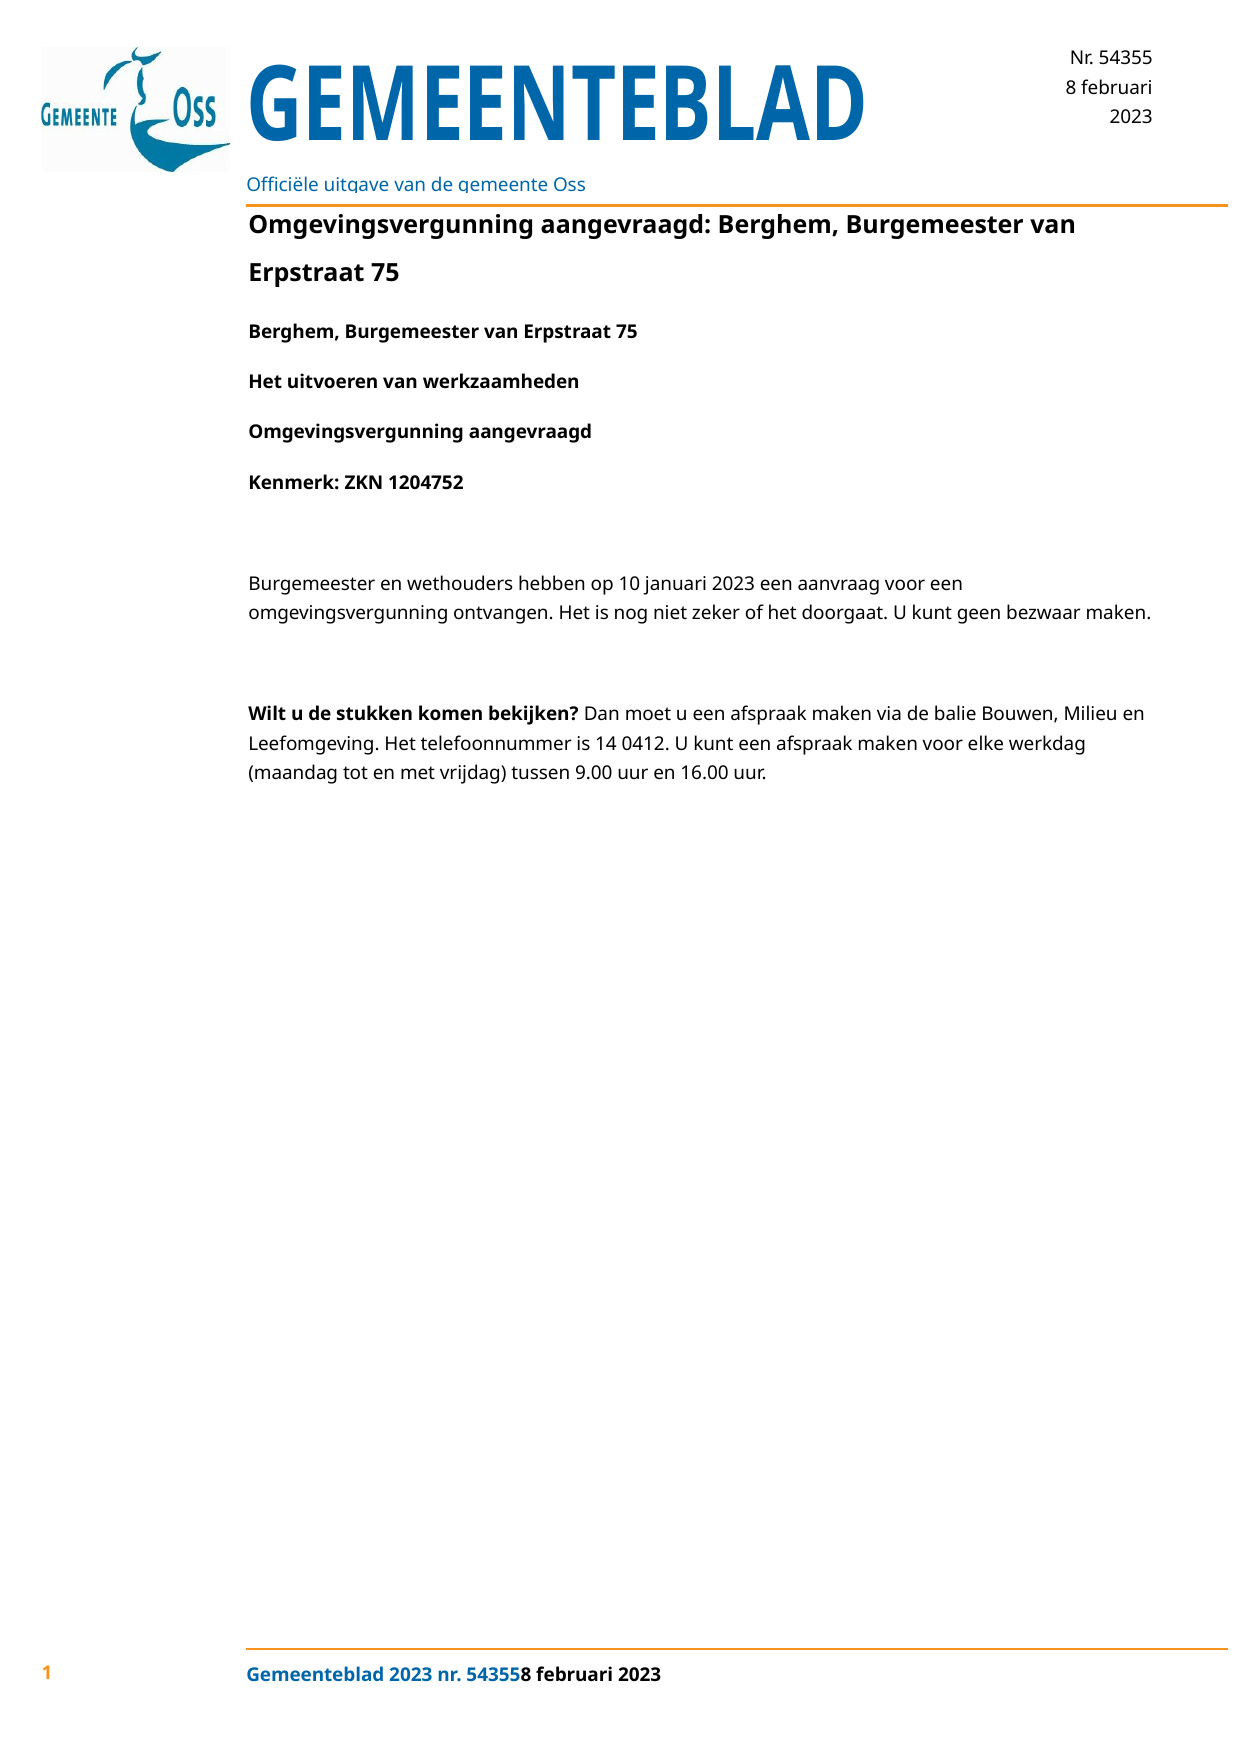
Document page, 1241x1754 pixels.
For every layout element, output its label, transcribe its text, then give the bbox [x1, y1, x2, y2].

text Burgemeester en wethouders hebben op 10 januari 2023 een aanvraag voor een omgevingsvergunning ontvangen. Het is nog niet zeker of het doorgaat. U kunt geen bezwaar maken. [248, 570, 1152, 625]
picture [41, 47, 231, 172]
text Wilt u de stukken komen bekijken? Dan moet u een afspraak maken via de balie Bouwen, Milieu en Leefomgeving. Het telefoonnummer is 14 0412. U kunt een afspraak maken voor elke werkdag (maandag tot en met vrijdag) tussen 9.00 uur en 16.00 uur. [248, 700, 1152, 785]
text Kenmerk: ZKN 1204752 [248, 469, 1152, 495]
text Omgevingsvergunning aangevraagd: Berghem, Burgemeester van Erpstraat 75 [248, 207, 1152, 288]
text Berghem, Burgemeester van Erpstraat 75 [248, 318, 1152, 344]
text Het uitvoeren van werkzaamheden [248, 368, 1152, 394]
text Omgevingsvergunning aangevraagd [248, 419, 1152, 444]
